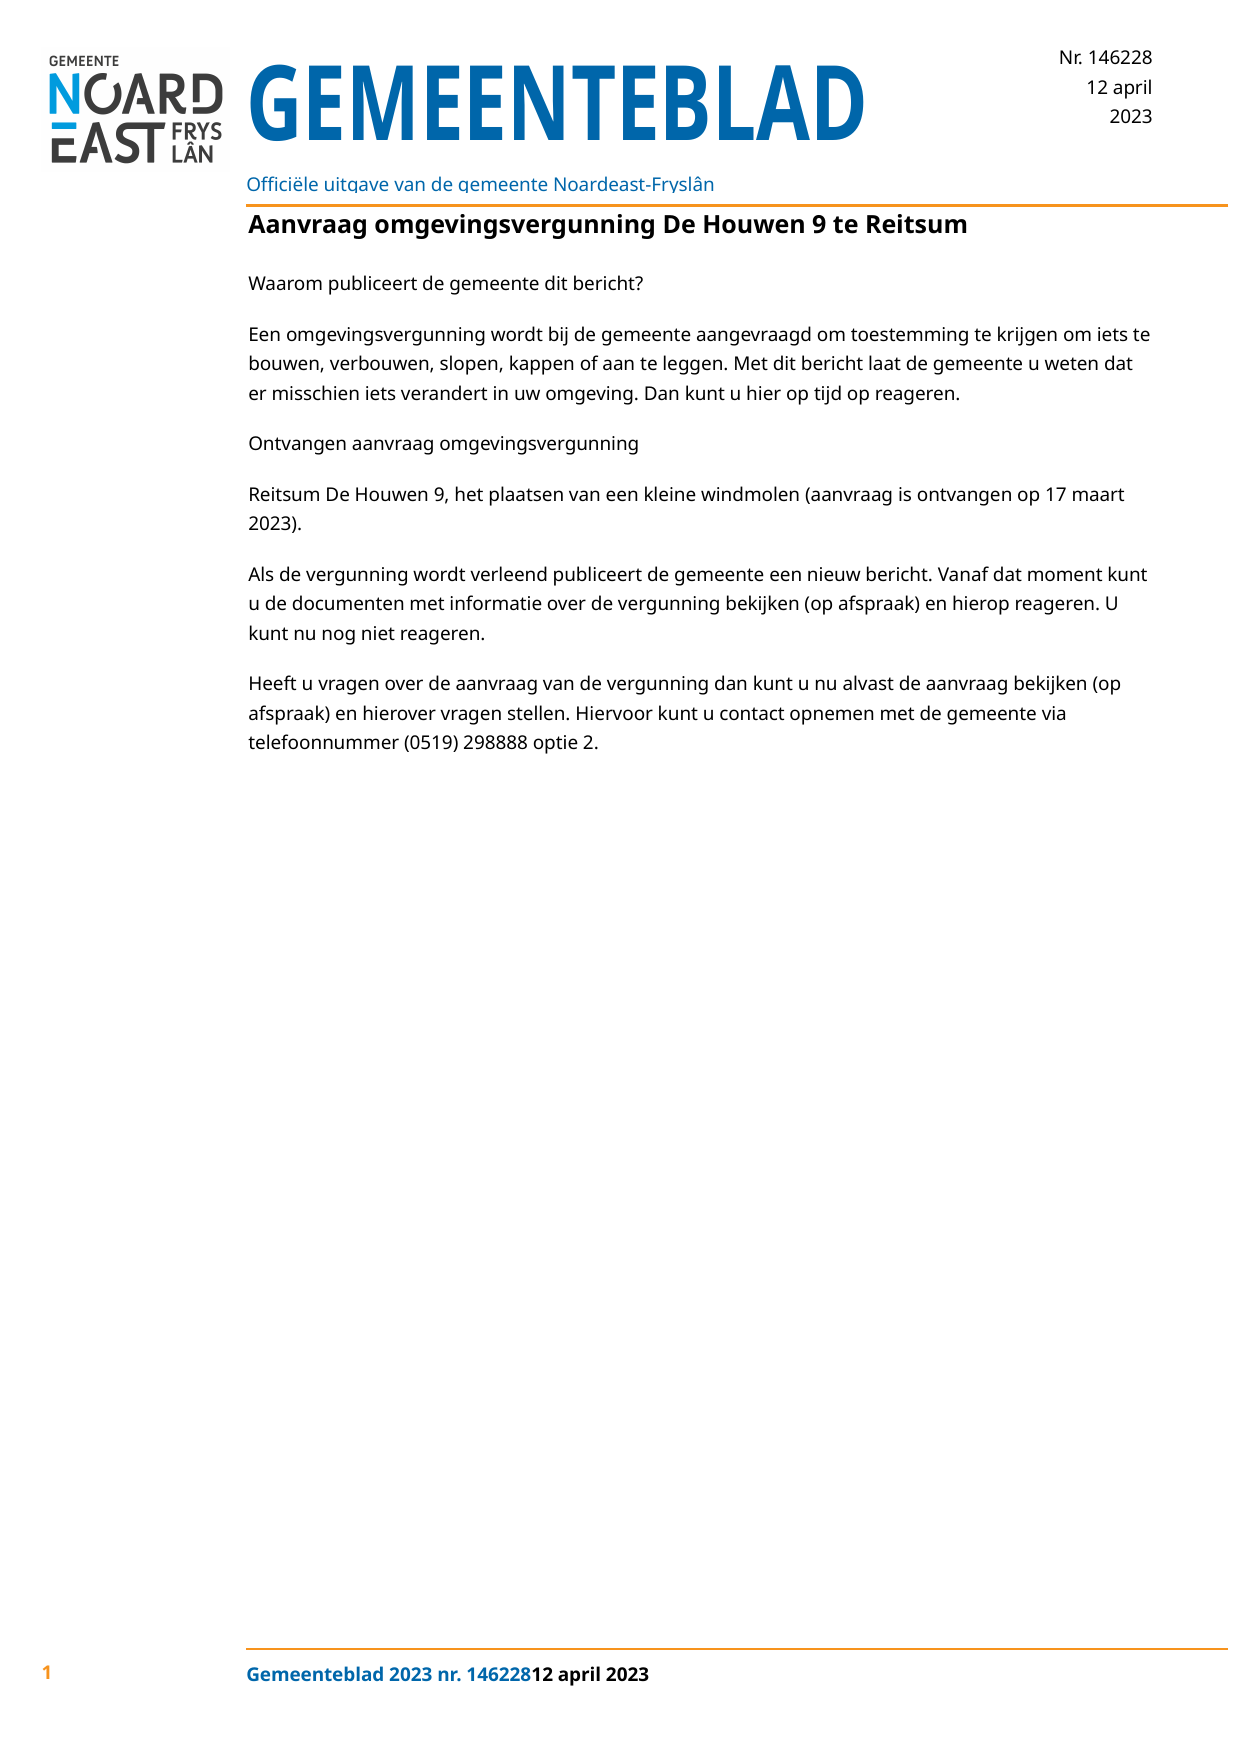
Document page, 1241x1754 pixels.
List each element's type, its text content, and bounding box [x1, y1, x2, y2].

text Aanvraag omgevingsvergunning De Houwen 9 te Reitsum [248, 207, 1152, 241]
text Een omgevingsvergunning wordt bij de gemeente aangevraagd om toestemming te krijgen om iets te bouwen, verbouwen, slopen, kappen of aan te leggen. Met dit bericht laat de gemeente u weten dat er misschien iets verandert in uw omgeving. Dan kunt u hier op tijd op reageren. [248, 321, 1152, 406]
text Als de vergunning wordt verleend publiceert de gemeente een nieuw bericht. Vanaf dat moment kunt u de documenten met informatie over de vergunning bekijken (op afspraak) en hierop reageren. U kunt nu nog niet reageren. [248, 561, 1152, 646]
text Waarom publiceert de gemeente dit bericht? [248, 270, 1152, 296]
text Heeft u vragen over de aanvraag van de vergunning dan kunt u nu alvast de aanvraag bekijken (op afspraak) en hierover vragen stellen. Hiervoor kunt u contact opnemen met de gemeente via telefoonnummer (0519) 298888 optie 2. [248, 670, 1152, 755]
text Reitsum De Houwen 9, het plaatsen van een kleine windmolen (aanvraag is ontvangen op 17 maart 2023). [248, 481, 1152, 536]
picture [41, 47, 231, 172]
text Ontvangen aanvraag omgevingsvergunning [248, 430, 1152, 456]
